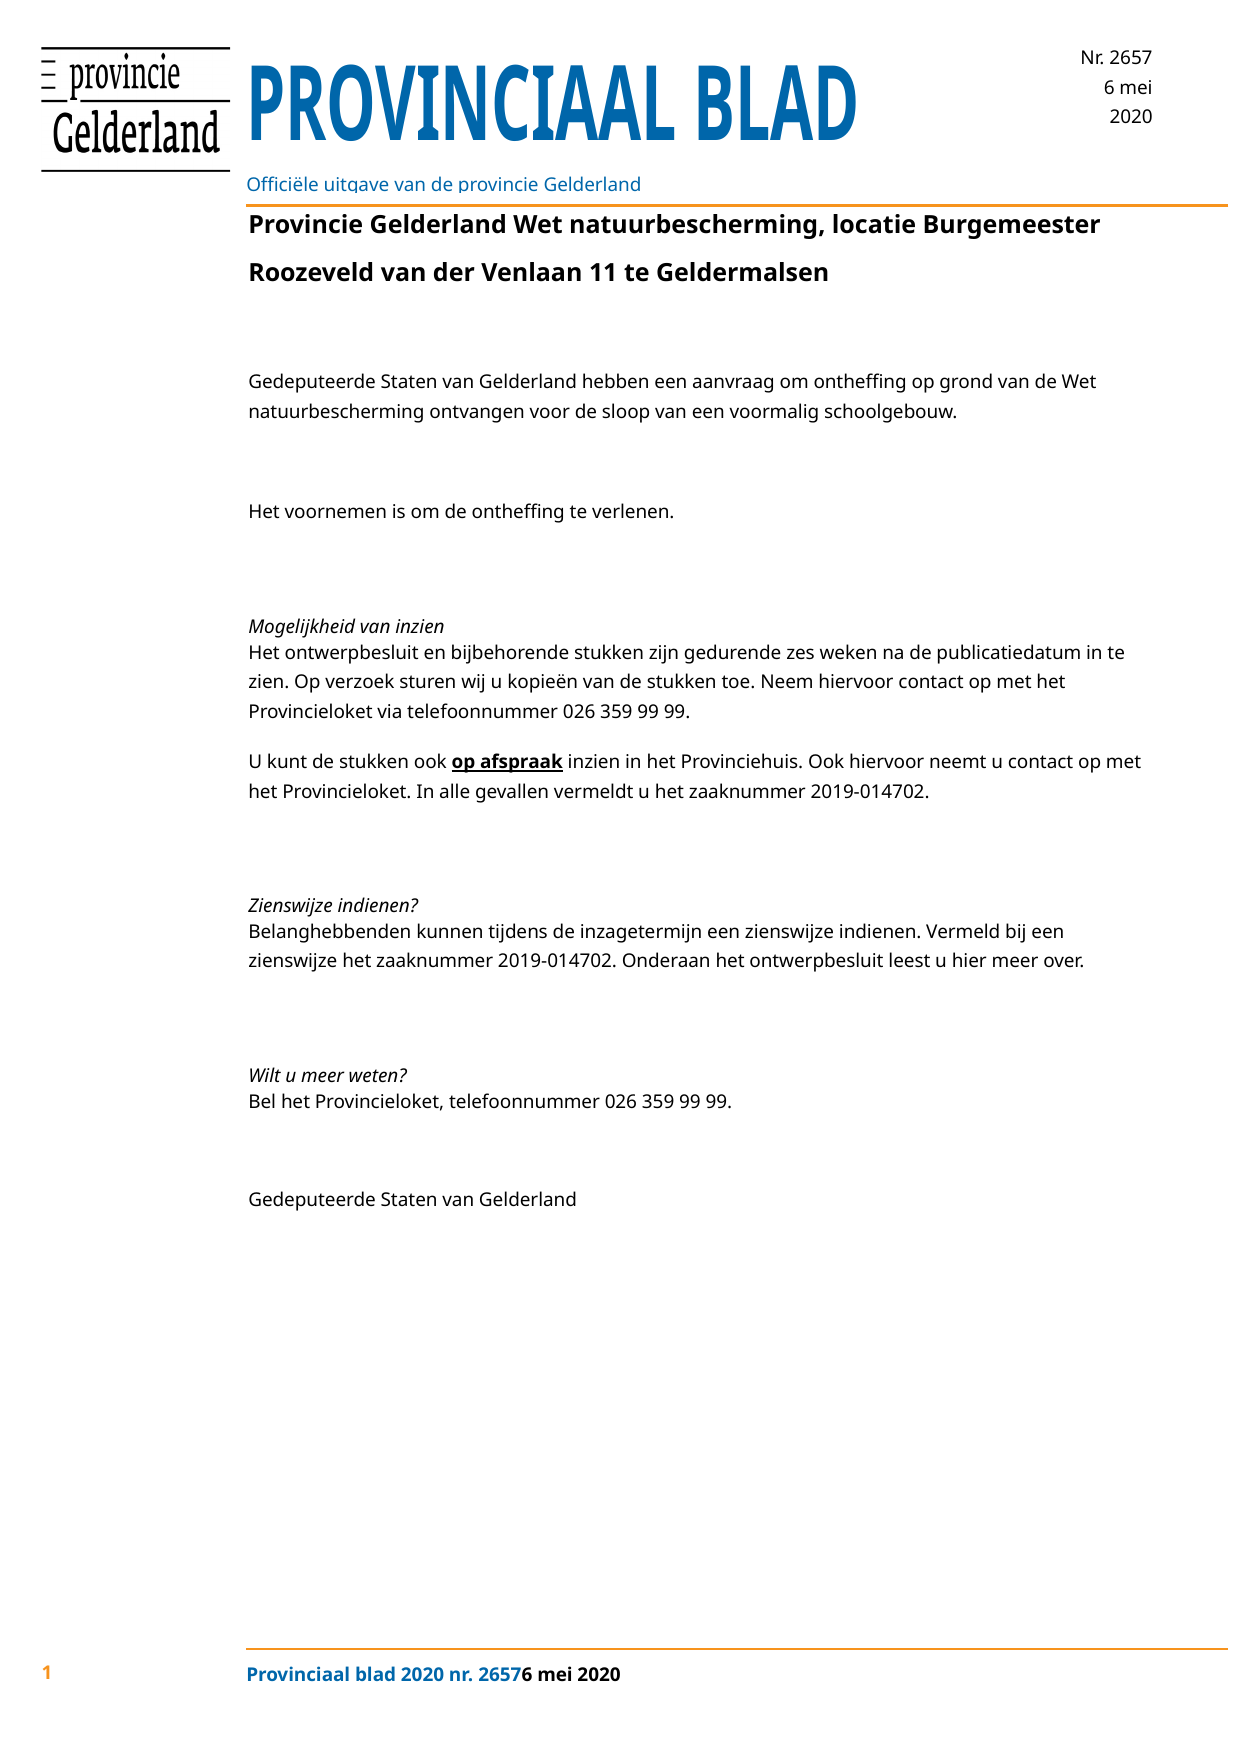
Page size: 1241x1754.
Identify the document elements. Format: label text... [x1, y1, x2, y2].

text Gedeputeerde Staten van Gelderland hebben een aanvraag om ontheffing op grond van de Wet natuurbescherming ontvangen voor de sloop van een voormalig schoolgebouw. [248, 368, 1152, 424]
text Wilt u meer weten? [248, 1062, 1152, 1088]
text U kunt de stukken ook op afspraak inzien in het Provinciehuis. Ook hiervoor neemt u contact op met het Provincieloket. In alle gevallen vermeldt u het zaaknummer 2019-014702. [248, 748, 1152, 804]
text Het voornemen is om de ontheffing te verlenen. [248, 499, 1152, 524]
text Bel het Provincieloket, telefoonnummer 026 359 99 99. [248, 1088, 1152, 1113]
text Gedeputeerde Staten van Gelderland [248, 1186, 1152, 1212]
text Belanghebbenden kunnen tijdens de inzagetermijn een zienswijze indienen. Vermeld bij een zienswijze het zaaknummer 2019-014702. Onderaan het ontwerpbesluit leest u hier meer over. [248, 918, 1152, 973]
picture [41, 47, 231, 172]
text Provincie Gelderland Wet natuurbescherming, locatie Burgemeester Roozeveld van der Venlaan 11 te Geldermalsen [248, 207, 1152, 288]
text Het ontwerpbesluit en bijbehorende stukken zijn gedurende zes weken na de publicatiedatum in te zien. Op verzoek sturen wij u kopieën van de stukken toe. Neem hiervoor contact op met het Provincieloket via telefoonnummer 026 359 99 99. [248, 639, 1152, 724]
text Zienswijze indienen? [248, 892, 1152, 918]
text Mogelijkheid van inzien [248, 613, 1152, 639]
